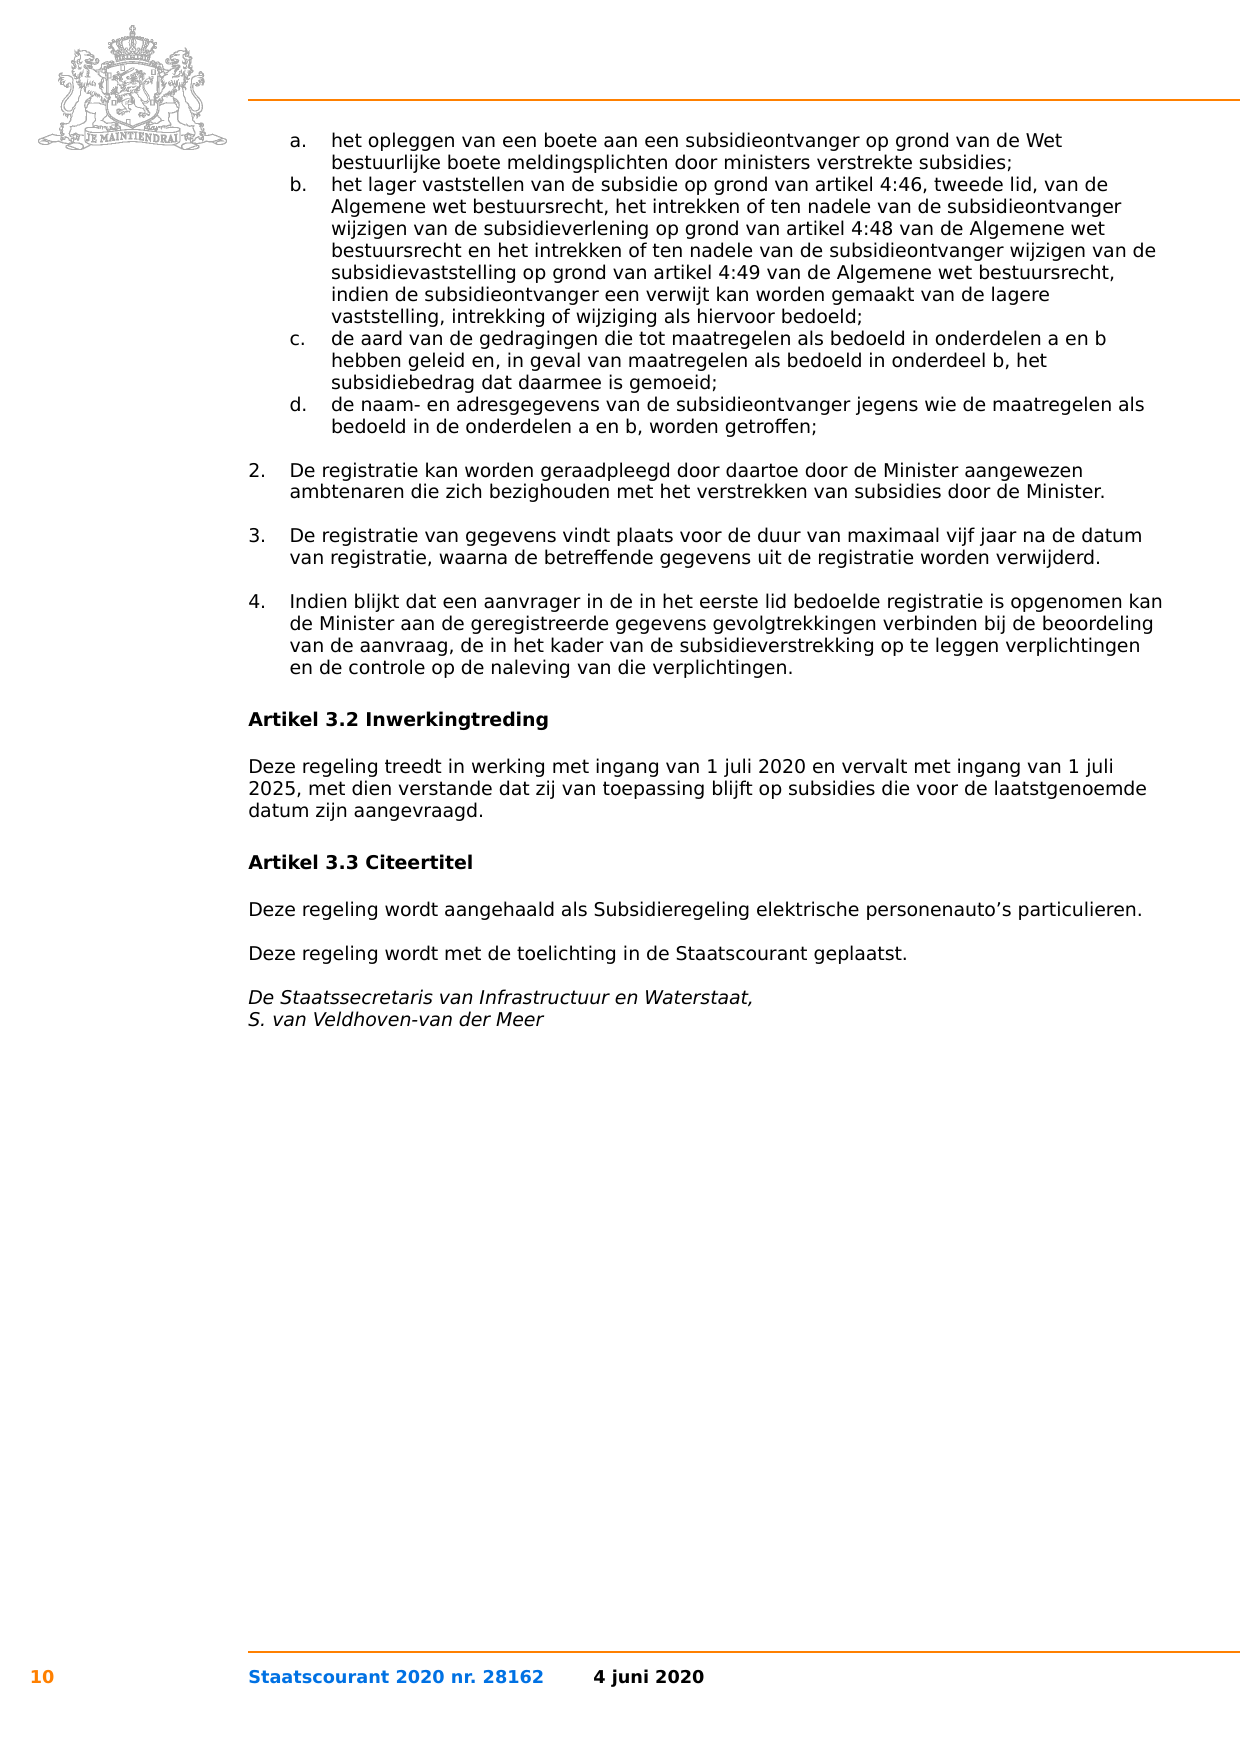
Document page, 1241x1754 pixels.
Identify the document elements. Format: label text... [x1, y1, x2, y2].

text Deze regeling treedt in werking met ingang van 1 juli 2020 en vervalt met ingang van 1 juli 2025, met dien verstande dat zij van toepassing blijft op subsidies die voor de laatstgenoemde datum zijn aangevraagd. [248, 756, 1163, 822]
text d. de naam- en adresgegevens van de subsidieontvanger jegens wie de maatregelen als bedoeld in de onderdelen a en b, worden getroffen; [289, 394, 1163, 438]
text 3. De registratie van gegevens vindt plaats voor de duur van maximaal vijf jaar na de datum van registratie, waarna de betreffende gegevens uit de registratie worden verwijderd. [248, 525, 1163, 569]
text Deze regeling wordt met de toelichting in de Staatscourant geplaatst. [248, 943, 1163, 965]
text Deze regeling wordt aangehaald als Subsidieregeling elektrische personenauto’s particulieren. [248, 899, 1163, 921]
text De Staatssecretaris van Infrastructuur en Waterstaat, S. van Veldhoven-van der Meer [248, 987, 1163, 1031]
text a. het opleggen van een boete aan een subsidieontvanger op grond van de Wet bestuurlijke boete meldingsplichten door ministers verstrekte subsidies; [289, 130, 1163, 174]
text 2. De registratie kan worden geraadpleegd door daartoe door de Minister aangewezen ambtenaren die zich bezighouden met het verstrekken van subsidies door de Minister. [248, 459, 1163, 503]
text 4. Indien blijkt dat een aanvrager in de in het eerste lid bedoelde registratie is opgenomen kan de Minister aan de geregistreerde gegevens gevolgtrekkingen verbinden bij de beoordeling van de aanvraag, de in het kader van de subsidieverstrekking op te leggen verplichtingen en de controle op de naleving van die verplichtingen. [248, 591, 1163, 679]
subtitle Artikel 3.2 Inwerkingtreding [248, 709, 1163, 731]
picture [38, 25, 227, 150]
text c. de aard van de gedragingen die tot maatregelen als bedoeld in onderdelen a en b hebben geleid en, in geval van maatregelen als bedoeld in onderdeel b, het subsidiebedrag dat daarmee is gemoeid; [289, 328, 1163, 394]
subtitle Artikel 3.3 Citeertitel [248, 852, 1163, 874]
text b. het lager vaststellen van de subsidie op grond van artikel 4:46, tweede lid, van de Algemene wet bestuursrecht, het intrekken of ten nadele van de subsidieontvanger wijzigen van de subsidieverlening op grond van artikel 4:48 van de Algemene wet bestuursrecht en het intrekken of ten nadele van de subsidieontvanger wijzigen van de subsidievaststelling op grond van artikel 4:49 van de Algemene wet bestuursrecht, indien de subsidieontvanger een verwijt kan worden gemaakt van de lagere vaststelling, intrekking of wijziging als hiervoor bedoeld; [289, 174, 1163, 328]
